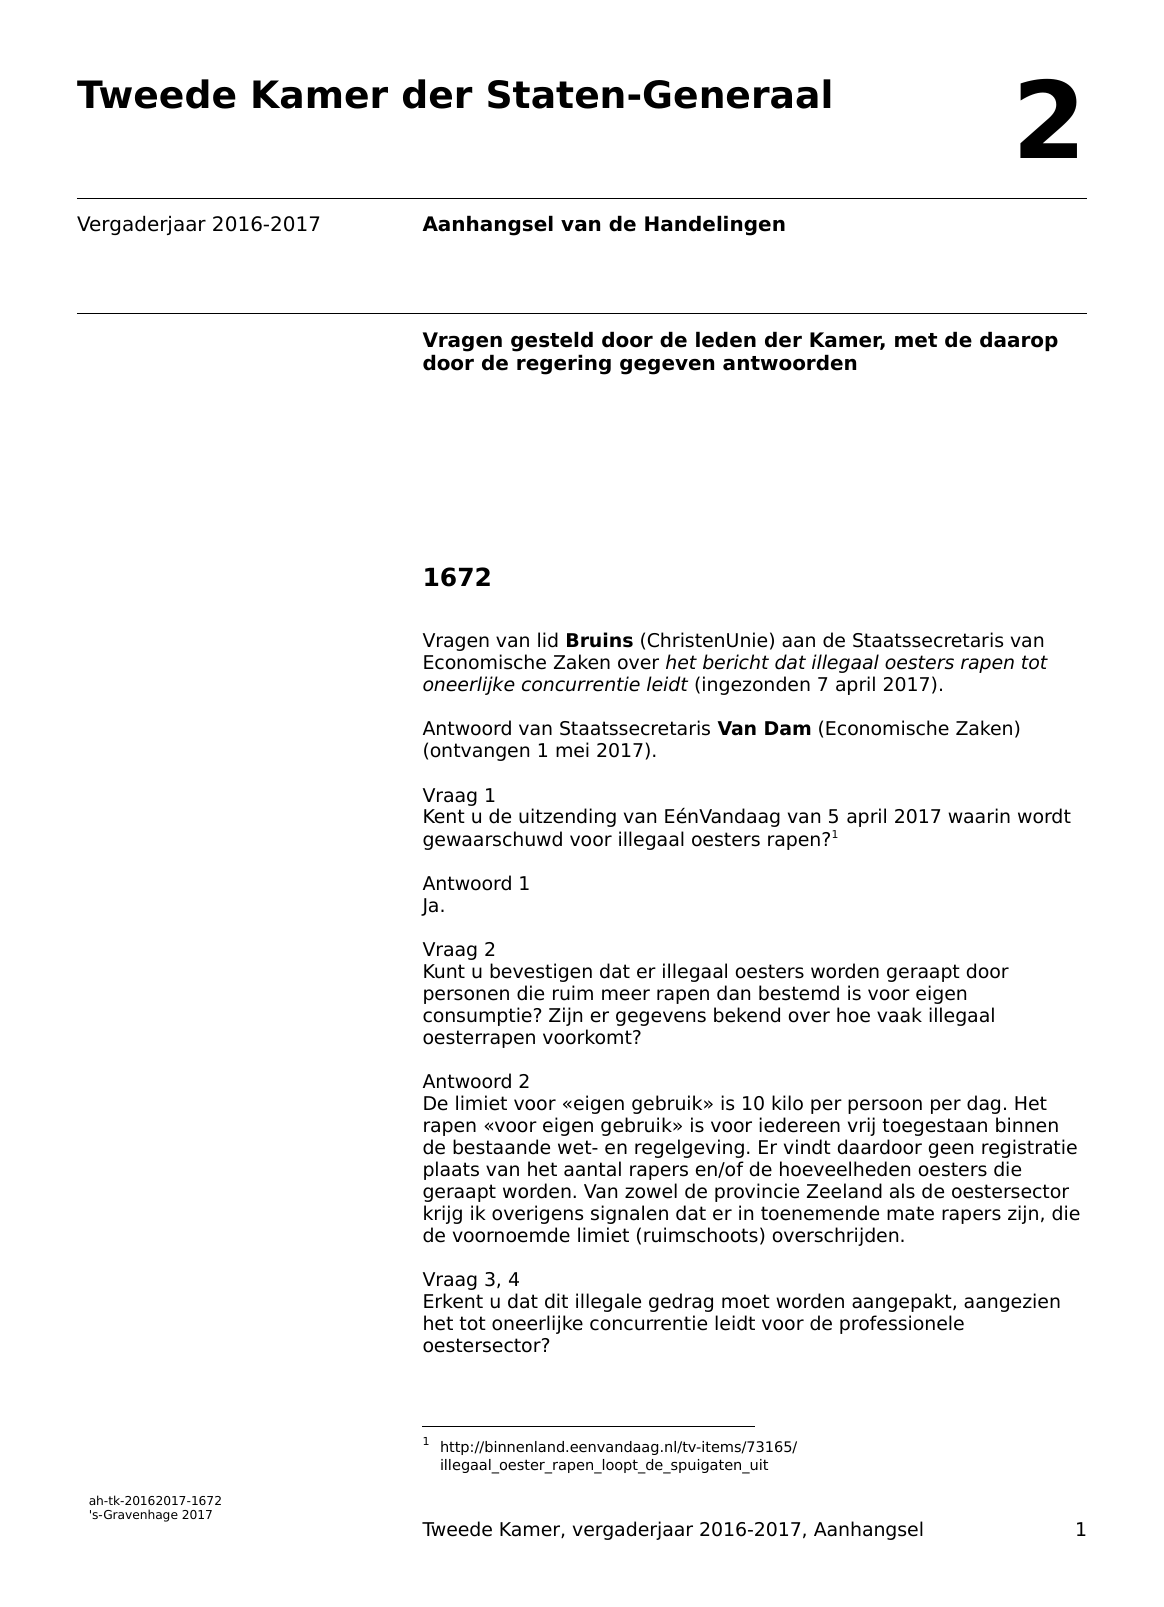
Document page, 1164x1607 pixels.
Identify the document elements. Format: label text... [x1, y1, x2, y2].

table_header 2 [886, 59, 1087, 198]
text Vraag 1 [422, 784, 1087, 806]
text De limiet voor «eigen gebruik» is 10 kilo per persoon per dag. Het rapen «voor eigen gebruik» is voor iedereen vrij toegestaan binnen de bestaande wet- en regelgeving. Er vindt daardoor geen registratie plaats van het aantal rapers en/of de hoeveelheden oesters die geraapt worden. Van zowel de provincie Zeeland als de oestersector krijg ik overigens signalen dat er in toenemende mate rapers zijn, die de voornoemde limiet (ruimschoots) overschrijden. [422, 1093, 1087, 1247]
text Ja. [422, 894, 1087, 917]
table_header Tweede Kamer der Staten-Generaal [77, 59, 886, 198]
text Antwoord 1 [422, 873, 1087, 894]
text Vraag 2 [422, 939, 1087, 961]
table_cell Vergaderjaar 2016-2017 [77, 199, 422, 313]
text ah-tk-20162017-1672 [88, 1494, 323, 1508]
text Kent u de uitzending van EénVandaag van 5 april 2017 waarin wordt gewaarschuwd voor illegaal oesters rapen? [422, 806, 1087, 850]
text Vragen van lid Bruins (ChristenUnie) aan de Staatssecretaris van Economische Zaken over het bericht dat illegaal oesters rapen tot oneerlijke concurrentie leidt (ingezonden 7 april 2017). [422, 630, 1087, 696]
table_cell [77, 314, 422, 375]
text Kunt u bevestigen dat er illegaal oesters worden geraapt door personen die ruim meer rapen dan bestemd is voor eigen consumptie? Zijn er gegevens bekend over hoe vaak illegaal oesterrapen voorkomt? [422, 961, 1087, 1049]
text Vraag 3, 4 [422, 1269, 1087, 1291]
text Antwoord 2 [422, 1071, 1087, 1093]
table_cell Vragen gesteld door de leden der Kamer, met de daarop door de regering gegeven antwoorden [422, 314, 1087, 375]
text 's-Gravenhage 2017 [88, 1508, 323, 1522]
table_cell Aanhangsel van de Handelingen [422, 199, 1087, 313]
text 1672 [422, 563, 1087, 592]
text Erkent u dat dit illegale gedrag moet worden aangepakt, aangezien het tot oneerlijke concurrentie leidt voor de professionele oestersector? [422, 1291, 1087, 1357]
text http://binnenland.eenvandaag.nl/tv-items/73165/illegaal_oester_rapen_loopt_de_spuigaten_uit [422, 1435, 1087, 1474]
text Antwoord van Staatssecretaris Van Dam (Economische Zaken) (ontvangen 1 mei 2017). [422, 718, 1087, 762]
